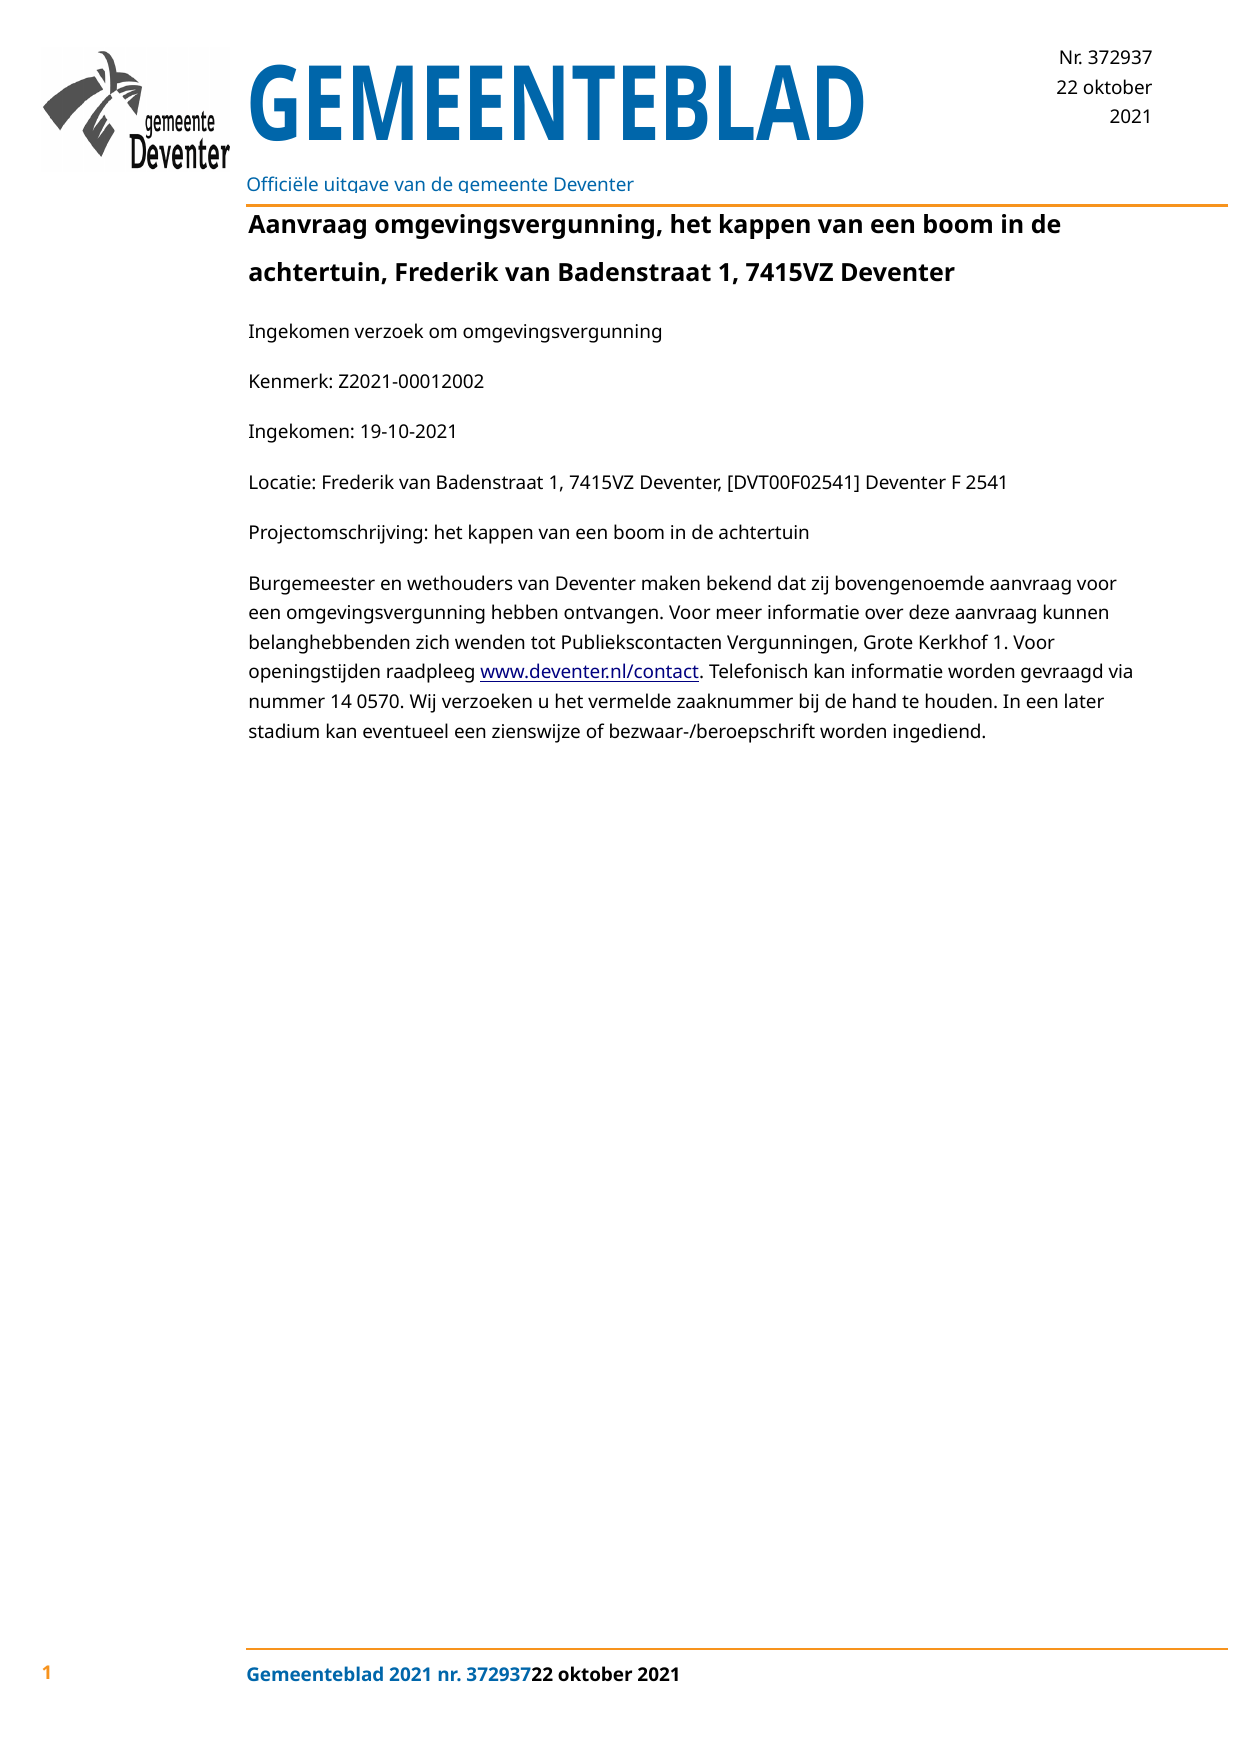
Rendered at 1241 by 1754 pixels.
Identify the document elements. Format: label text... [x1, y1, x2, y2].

text Burgemeester en wethouders van Deventer maken bekend dat zij bovengenoemde aanvraag voor een omgevingsvergunning hebben ontvangen. Voor meer informatie over deze aanvraag kunnen belanghebbenden zich wenden tot Publiekscontacten Vergunningen, Grote Kerkhof 1. Voor openingstijden raadpleeg www.deventer.nl/contact. Telefonisch kan informatie worden gevraagd via nummer 14 0570. Wij verzoeken u het vermelde zaaknummer bij de hand te houden. In een later stadium kan eventueel een zienswijze of bezwaar-/beroepschrift worden ingediend. [248, 570, 1152, 744]
text Projectomschrijving: het kappen van een boom in de achtertuin [248, 519, 1152, 545]
text Aanvraag omgevingsvergunning, het kappen van een boom in de achtertuin, Frederik van Badenstraat 1, 7415VZ Deventer [248, 207, 1152, 288]
text Kenmerk: Z2021-00012002 [248, 368, 1152, 394]
text Ingekomen verzoek om omgevingsvergunning [248, 318, 1152, 344]
picture [41, 47, 231, 172]
text Ingekomen: 19-10-2021 [248, 419, 1152, 444]
text Locatie: Frederik van Badenstraat 1, 7415VZ Deventer, [DVT00F02541] Deventer F 2541 [248, 469, 1152, 495]
